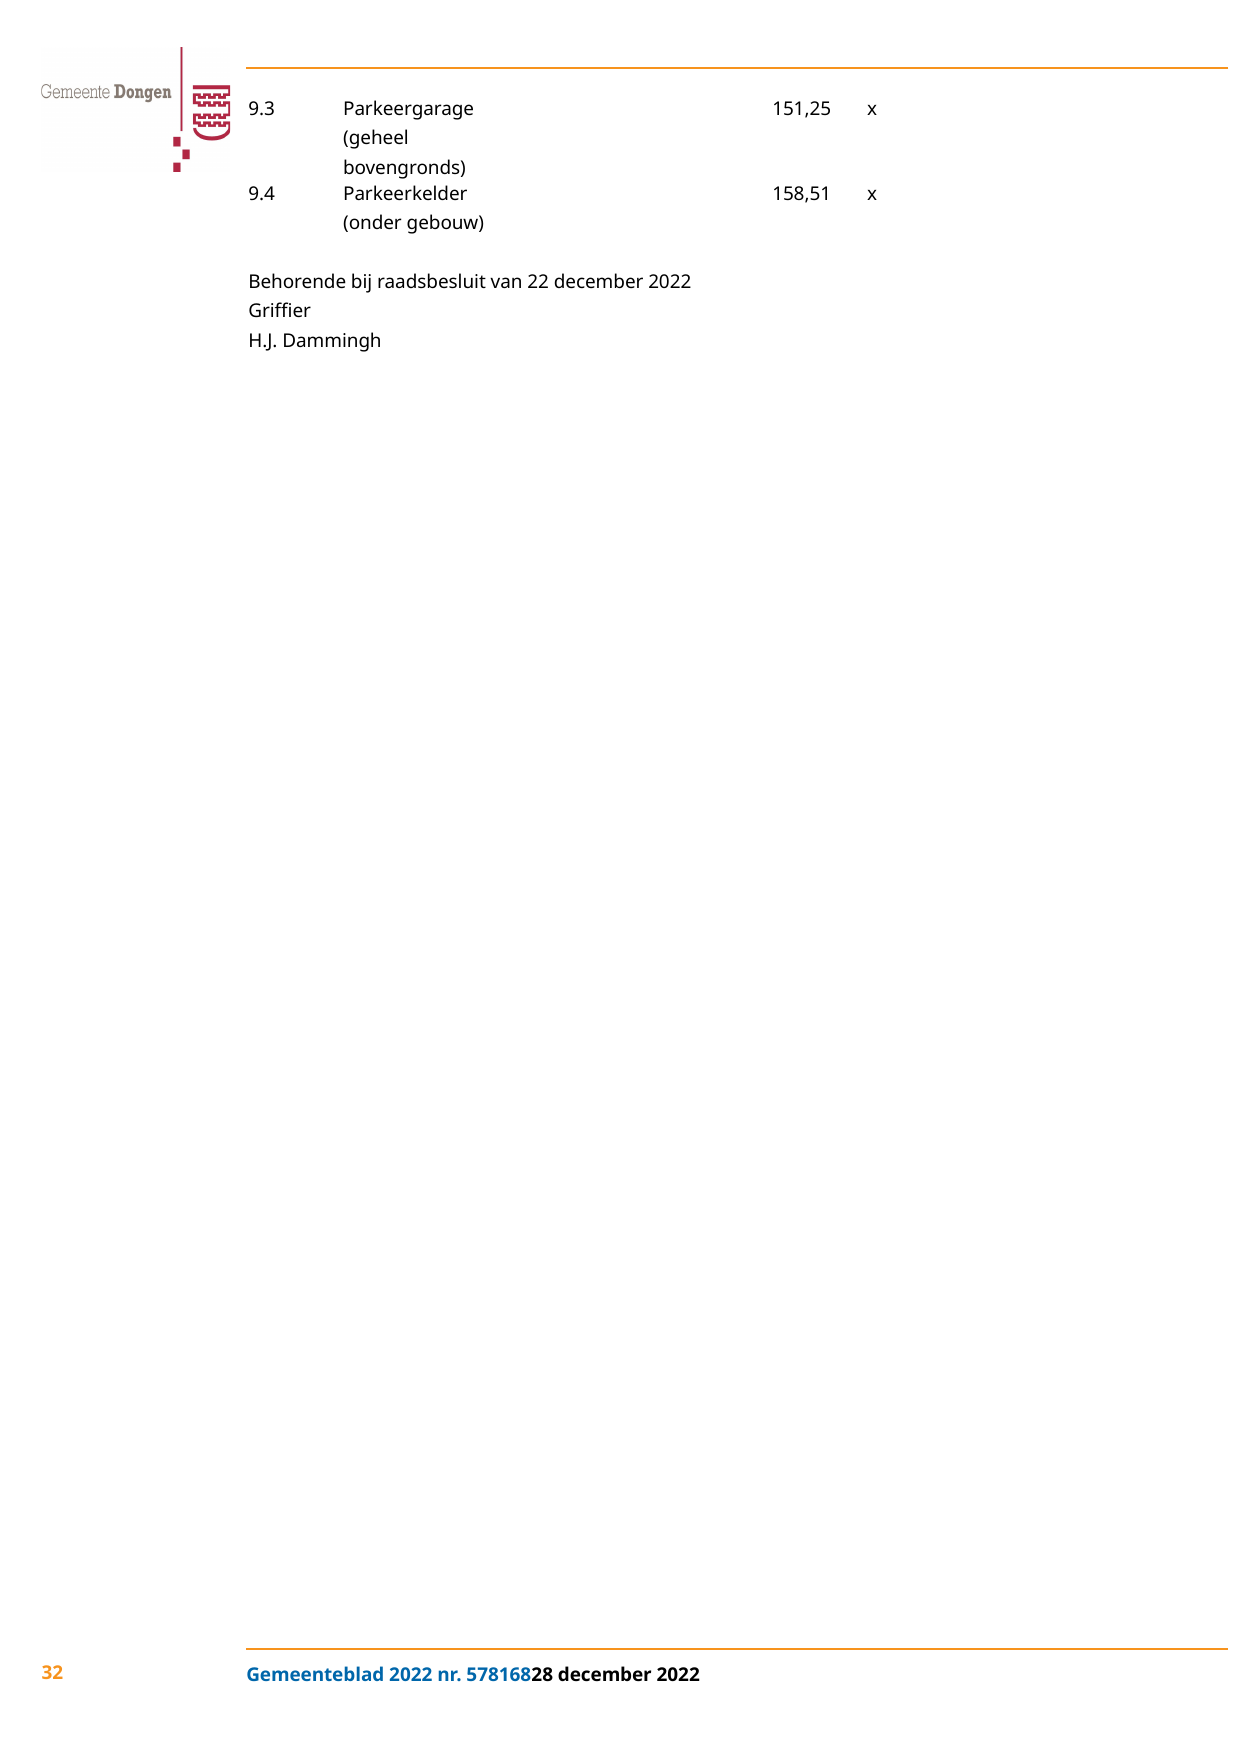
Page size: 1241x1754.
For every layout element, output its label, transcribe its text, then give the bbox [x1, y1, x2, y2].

table_cell [962, 95, 1057, 180]
table_cell [677, 95, 772, 180]
table_cell [487, 180, 582, 235]
table_cell 9.3 [248, 95, 343, 180]
table_cell Parkeerkelder (onder gebouw) [343, 180, 487, 235]
table_cell [677, 180, 772, 235]
table_cell [582, 95, 677, 180]
table_cell [487, 95, 582, 180]
table_cell Parkeergarage (geheel bovengronds) [343, 95, 487, 180]
table_cell [1057, 95, 1152, 180]
table_cell [582, 180, 677, 235]
table_cell 9.4 [248, 180, 343, 235]
picture [41, 47, 231, 172]
text Behorende bij raadsbesluit van 22 december 2022 [248, 268, 1152, 293]
table_cell [1057, 180, 1152, 235]
table_cell x [867, 95, 962, 180]
text Griffier [248, 297, 1152, 323]
table_cell x [867, 180, 962, 235]
text H.J. Dammingh [248, 327, 1152, 353]
table_cell 158,51 [772, 180, 867, 235]
table_cell [962, 180, 1057, 235]
table_cell 151,25 [772, 95, 867, 180]
